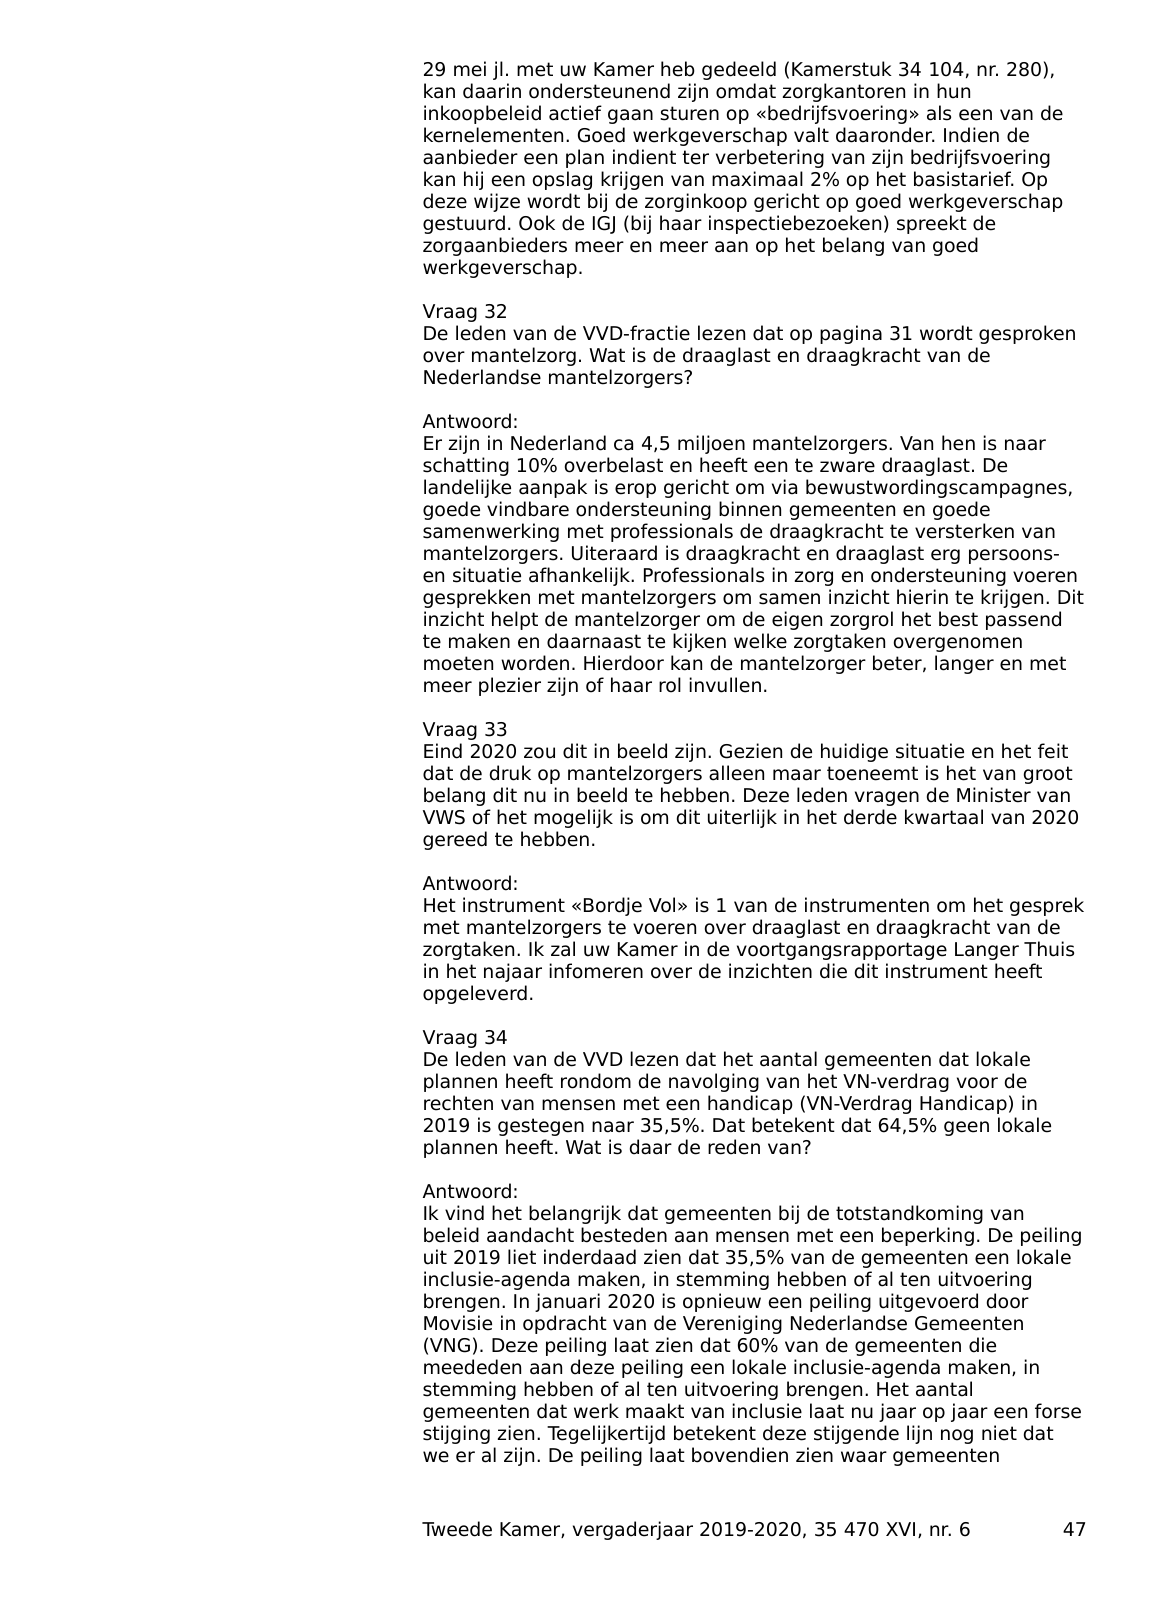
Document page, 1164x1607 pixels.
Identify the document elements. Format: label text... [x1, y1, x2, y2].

text Ik vind het belangrijk dat gemeenten bij de totstandkoming van beleid aandacht besteden aan mensen met een beperking. De peiling uit 2019 liet inderdaad zien dat 35,5% van de gemeenten een lokale inclusie-agenda maken, in stemming hebben of al ten uitvoering brengen. In januari 2020 is opnieuw een peiling uitgevoerd door Movisie in opdracht van de Vereniging Nederlandse Gemeenten (VNG). Deze peiling laat zien dat 60% van de gemeenten die meededen aan deze peiling een lokale inclusie-agenda maken, in stemming hebben of al ten uitvoering brengen. Het aantal gemeenten dat werk maakt van inclusie laat nu jaar op jaar een forse stijging zien. Tegelijkertijd betekent deze stijgende lijn nog niet dat we er al zijn. De peiling laat bovendien zien waar gemeenten [422, 1203, 1087, 1467]
text Antwoord: [422, 1181, 1087, 1203]
text Antwoord: [422, 873, 1087, 895]
text Het instrument «Bordje Vol» is 1 van de instrumenten om het gesprek met mantelzorgers te voeren over draaglast en draagkracht van de zorgtaken. Ik zal uw Kamer in de voortgangsrapportage Langer Thuis in het najaar infomeren over de inzichten die dit instrument heeft opgeleverd. [422, 895, 1087, 1005]
text Antwoord: [422, 411, 1087, 433]
text De leden van de VVD lezen dat het aantal gemeenten dat lokale plannen heeft rondom de navolging van het VN-verdrag voor de rechten van mensen met een handicap (VN-Verdrag Handicap) in 2019 is gestegen naar 35,5%. Dat betekent dat 64,5% geen lokale plannen heeft. Wat is daar de reden van? [422, 1049, 1087, 1159]
text De leden van de VVD-fractie lezen dat op pagina 31 wordt gesproken over mantelzorg. Wat is de draaglast en draagkracht van de Nederlandse mantelzorgers? [422, 323, 1087, 389]
text Vraag 32 [422, 301, 1087, 323]
text 29 mei jl. met uw Kamer heb gedeeld (Kamerstuk 34 104, nr. 280), kan daarin ondersteunend zijn omdat zorgkantoren in hun inkoopbeleid actief gaan sturen op «bedrijfsvoering» als een van de kernelementen. Goed werkgeverschap valt daaronder. Indien de aanbieder een plan indient ter verbetering van zijn bedrijfsvoering kan hij een opslag krijgen van maximaal 2% op het basistarief. Op deze wijze wordt bij de zorginkoop gericht op goed werkgeverschap gestuurd. Ook de IGJ (bij haar inspectiebezoeken) spreekt de zorgaanbieders meer en meer aan op het belang van goed werkgeverschap. [422, 59, 1087, 279]
text Eind 2020 zou dit in beeld zijn. Gezien de huidige situatie en het feit dat de druk op mantelzorgers alleen maar toeneemt is het van groot belang dit nu in beeld te hebben. Deze leden vragen de Minister van VWS of het mogelijk is om dit uiterlijk in het derde kwartaal van 2020 gereed te hebben. [422, 741, 1087, 851]
text Vraag 33 [422, 719, 1087, 741]
text Vraag 34 [422, 1027, 1087, 1049]
text Er zijn in Nederland ca 4,5 miljoen mantelzorgers. Van hen is naar schatting 10% overbelast en heeft een te zware draaglast. De landelijke aanpak is erop gericht om via bewustwordingscampagnes, goede vindbare ondersteuning binnen gemeenten en goede samenwerking met professionals de draagkracht te versterken van mantelzorgers. Uiteraard is draagkracht en draaglast erg persoons- en situatie afhankelijk. Professionals in zorg en ondersteuning voeren gesprekken met mantelzorgers om samen inzicht hierin te krijgen. Dit inzicht helpt de mantelzorger om de eigen zorgrol het best passend te maken en daarnaast te kijken welke zorgtaken overgenomen moeten worden. Hierdoor kan de mantelzorger beter, langer en met meer plezier zijn of haar rol invullen. [422, 433, 1087, 697]
